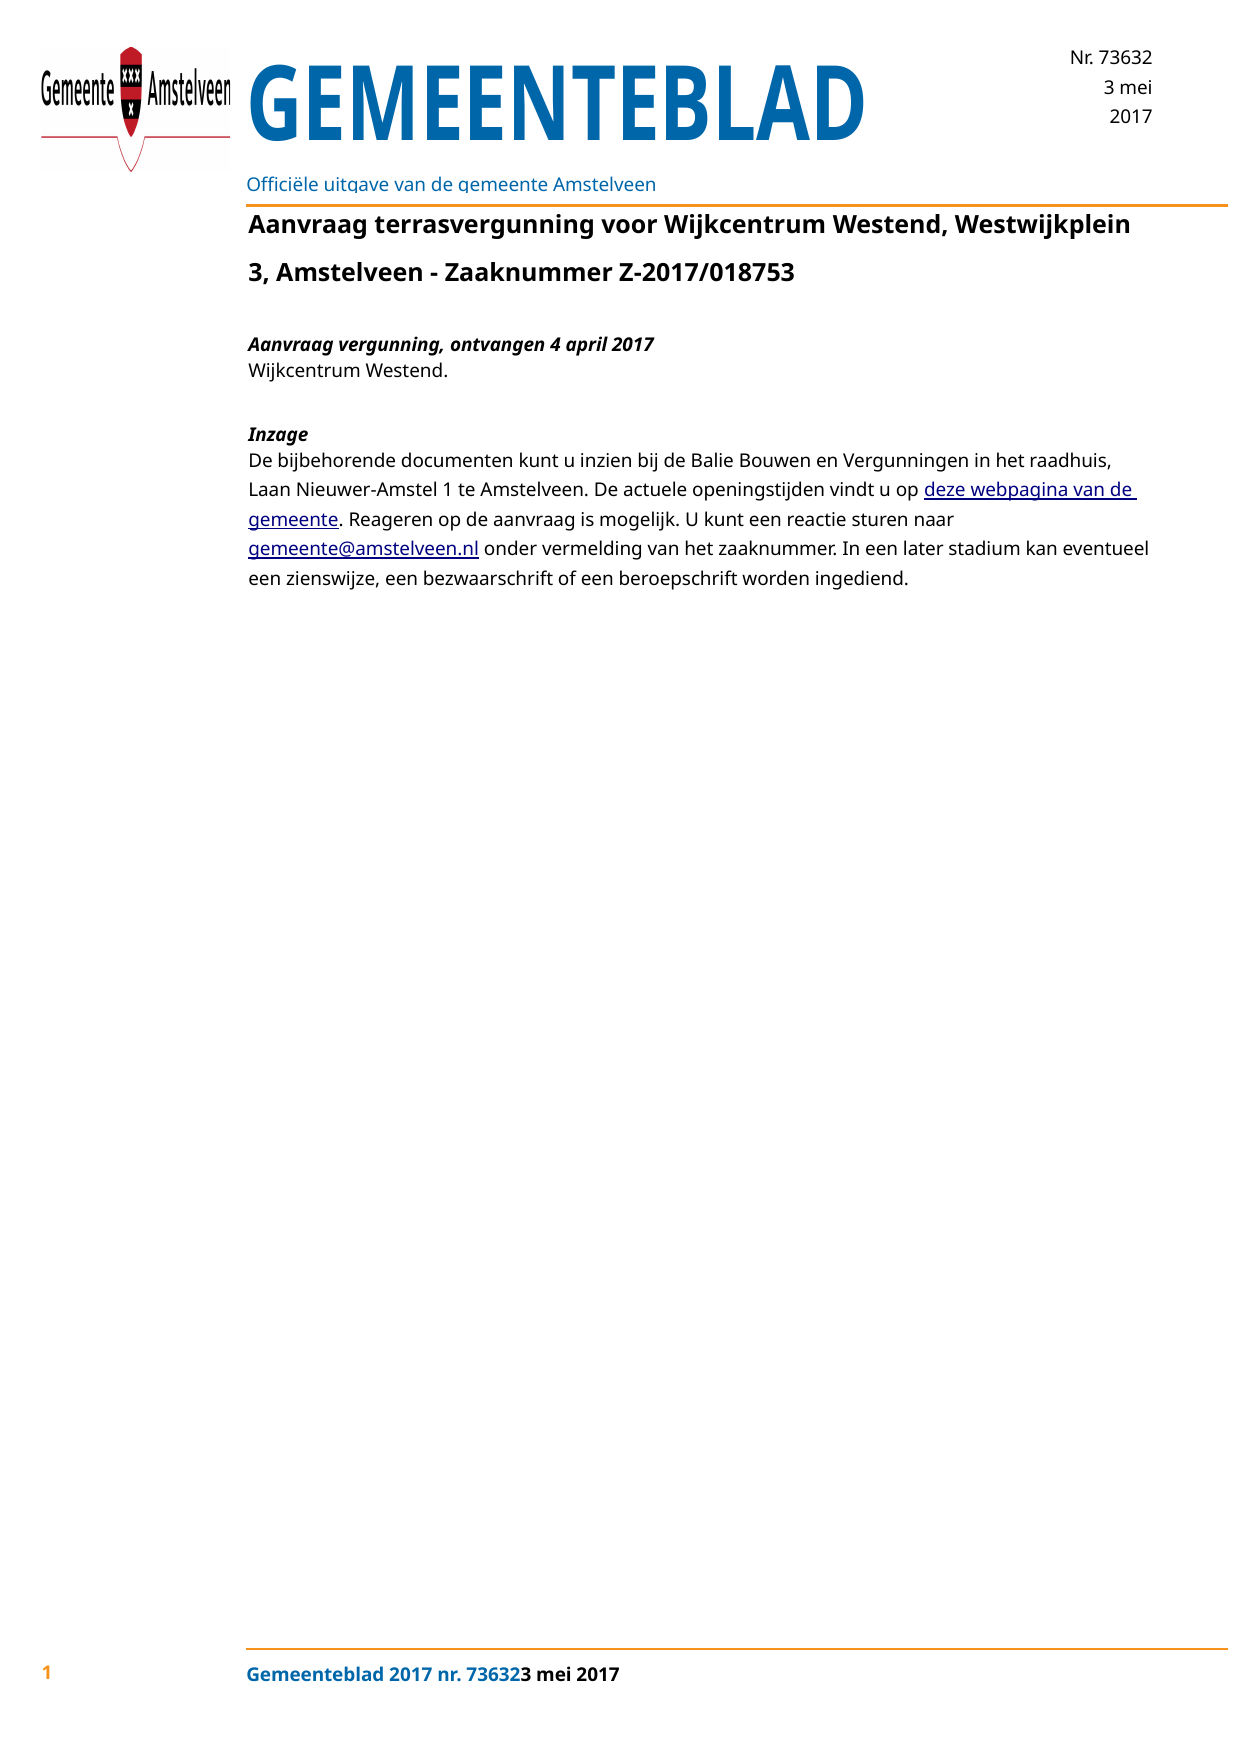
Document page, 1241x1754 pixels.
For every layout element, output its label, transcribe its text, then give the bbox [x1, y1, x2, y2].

text Aanvraag terrasvergunning voor Wijkcentrum Westend, Westwijkplein 3, Amstelveen - Zaaknummer Z-2017/018753 [248, 207, 1152, 288]
text De bijbehorende documenten kunt u inzien bij de Balie Bouwen en Vergunningen in het raadhuis, Laan Nieuwer-Amstel 1 te Amstelveen. De actuele openingstijden vindt u op deze webpagina van de gemeente. Reageren op de aanvraag is mogelijk. U kunt een reactie sturen naar gemeente@amstelveen.nl onder vermelding van het zaaknummer. In een later stadium kan eventueel een zienswijze, een bezwaarschrift of een beroepschrift worden ingediend. [248, 447, 1152, 591]
picture [41, 47, 231, 172]
text Wijkcentrum Westend. [248, 357, 1152, 383]
text Inzage [248, 421, 1152, 447]
text Aanvraag vergunning, ontvangen 4 april 2017 [248, 331, 1152, 357]
